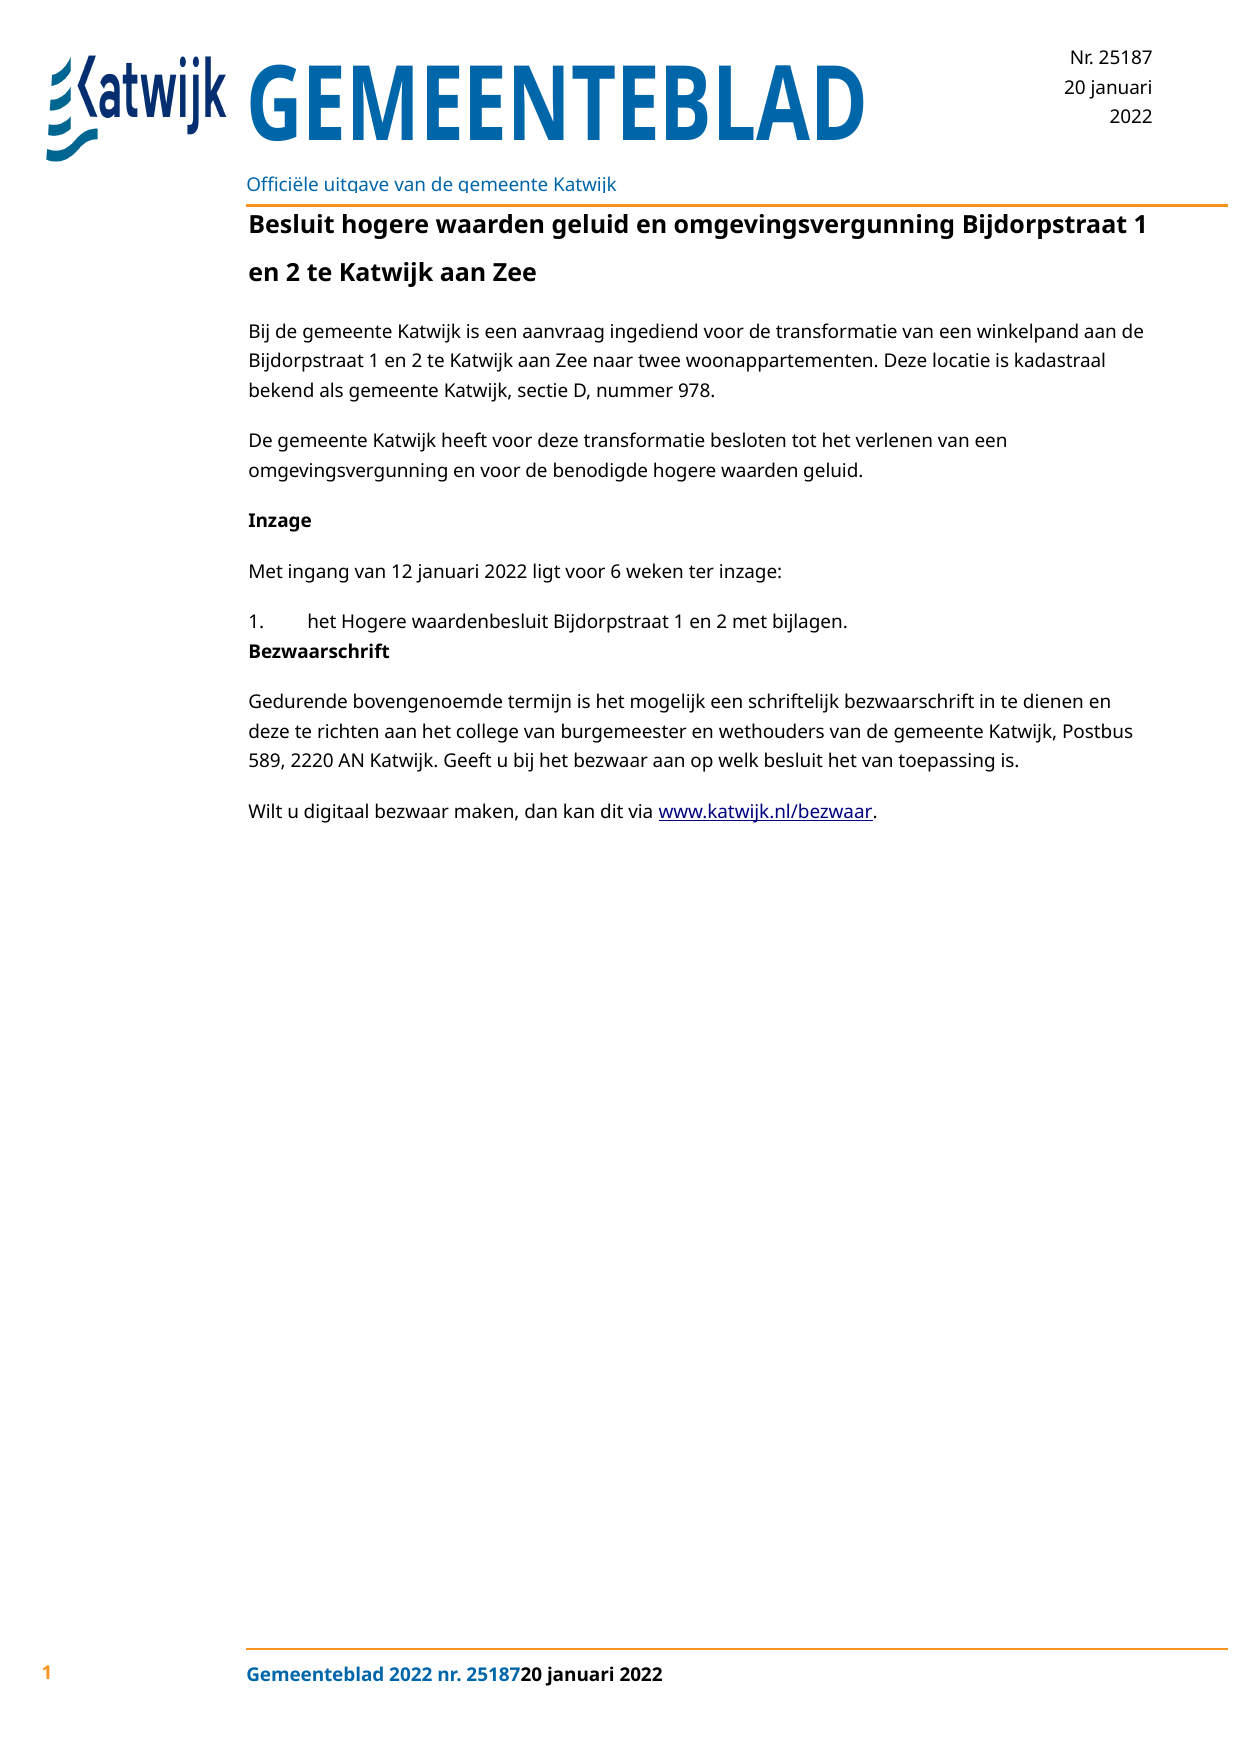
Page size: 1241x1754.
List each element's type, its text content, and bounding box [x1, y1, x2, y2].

text Bezwaarschrift [248, 638, 1152, 664]
picture [41, 47, 231, 172]
text De gemeente Katwijk heeft voor deze transformatie besloten tot het verlenen van een omgevingsvergunning en voor de benodigde hogere waarden geluid. [248, 427, 1152, 483]
text Inzage [248, 507, 1152, 533]
text Bij de gemeente Katwijk is een aanvraag ingediend voor de transformatie van een winkelpand aan de Bijdorpstraat 1 en 2 te Katwijk aan Zee naar twee woonappartementen. Deze locatie is kadastraal bekend als gemeente Katwijk, sectie D, nummer 978. [248, 318, 1152, 403]
text Besluit hogere waarden geluid en omgevingsvergunning Bijdorpstraat 1 en 2 te Katwijk aan Zee [248, 207, 1152, 288]
text Met ingang van 12 januari 2022 ligt voor 6 weken ter inzage: [248, 558, 1152, 584]
text Wilt u digitaal bezwaar maken, dan kan dit via www.katwijk.nl/bezwaar. [248, 798, 1152, 824]
text Gedurende bovengenoemde termijn is het mogelijk een schriftelijk bezwaarschrift in te dienen en deze te richten aan het college van burgemeester en wethouders van de gemeente Katwijk, Postbus 589, 2220 AN Katwijk. Geeft u bij het bezwaar aan op welk besluit het van toepassing is. [248, 688, 1152, 773]
list het Hogere waardenbesluit Bijdorpstraat 1 en 2 met bijlagen. [248, 608, 1152, 634]
